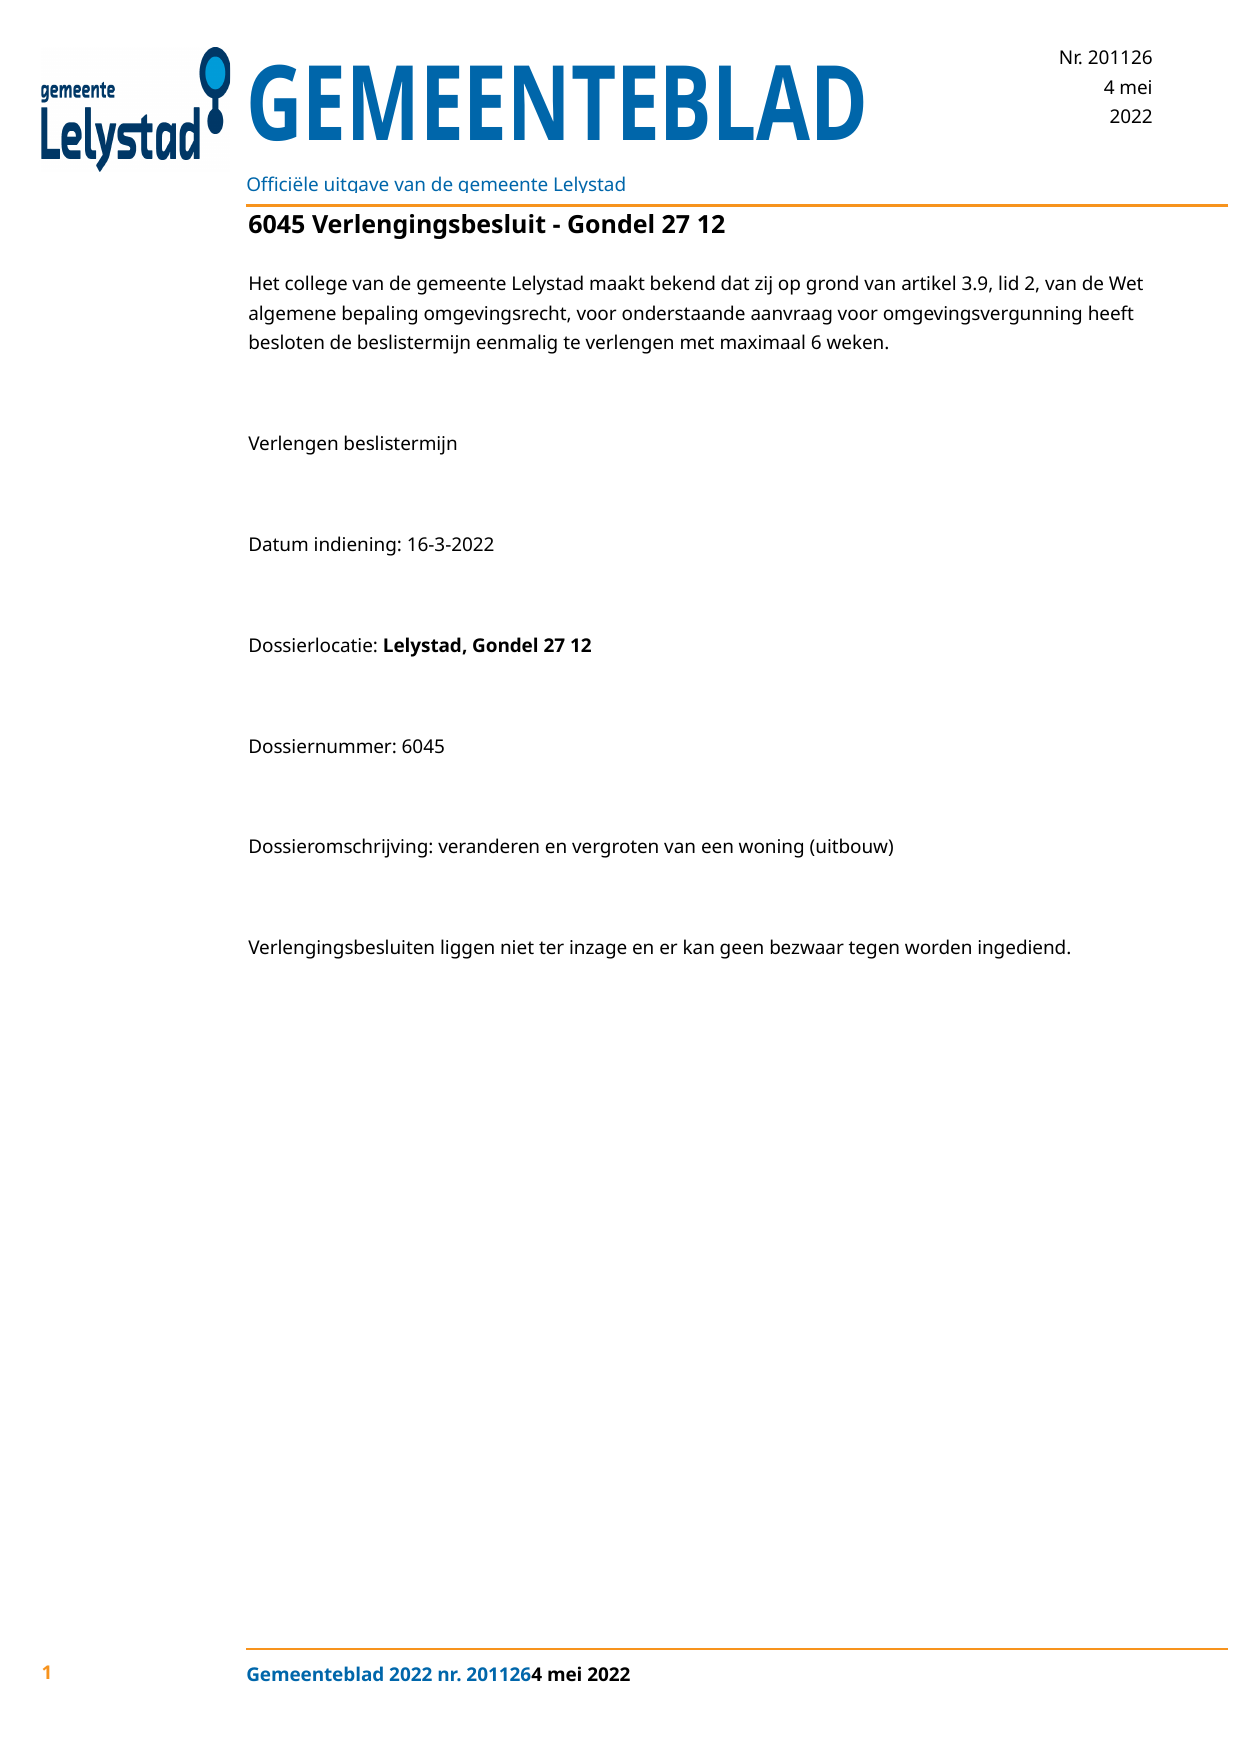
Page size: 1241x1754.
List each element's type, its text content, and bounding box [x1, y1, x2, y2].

text Verlengen beslistermijn [248, 430, 1152, 456]
text Dossieromschrijving: veranderen en vergroten van een woning (uitbouw) [248, 834, 1152, 859]
text Dossiernummer: 6045 [248, 733, 1152, 758]
picture [41, 47, 231, 172]
text Datum indiening: 16-3-2022 [248, 531, 1152, 557]
text Dossierlocatie: Lelystad, Gondel 27 12 [248, 632, 1152, 658]
text Verlengingsbesluiten liggen niet ter inzage en er kan geen bezwaar tegen worden ingediend. [248, 934, 1152, 960]
text 6045 Verlengingsbesluit - Gondel 27 12 [248, 207, 1152, 241]
text Het college van de gemeente Lelystad maakt bekend dat zij op grond van artikel 3.9, lid 2, van de Wet algemene bepaling omgevingsrecht, voor onderstaande aanvraag voor omgevingsvergunning heeft besloten de beslistermijn eenmalig te verlengen met maximaal 6 weken. [248, 270, 1152, 355]
